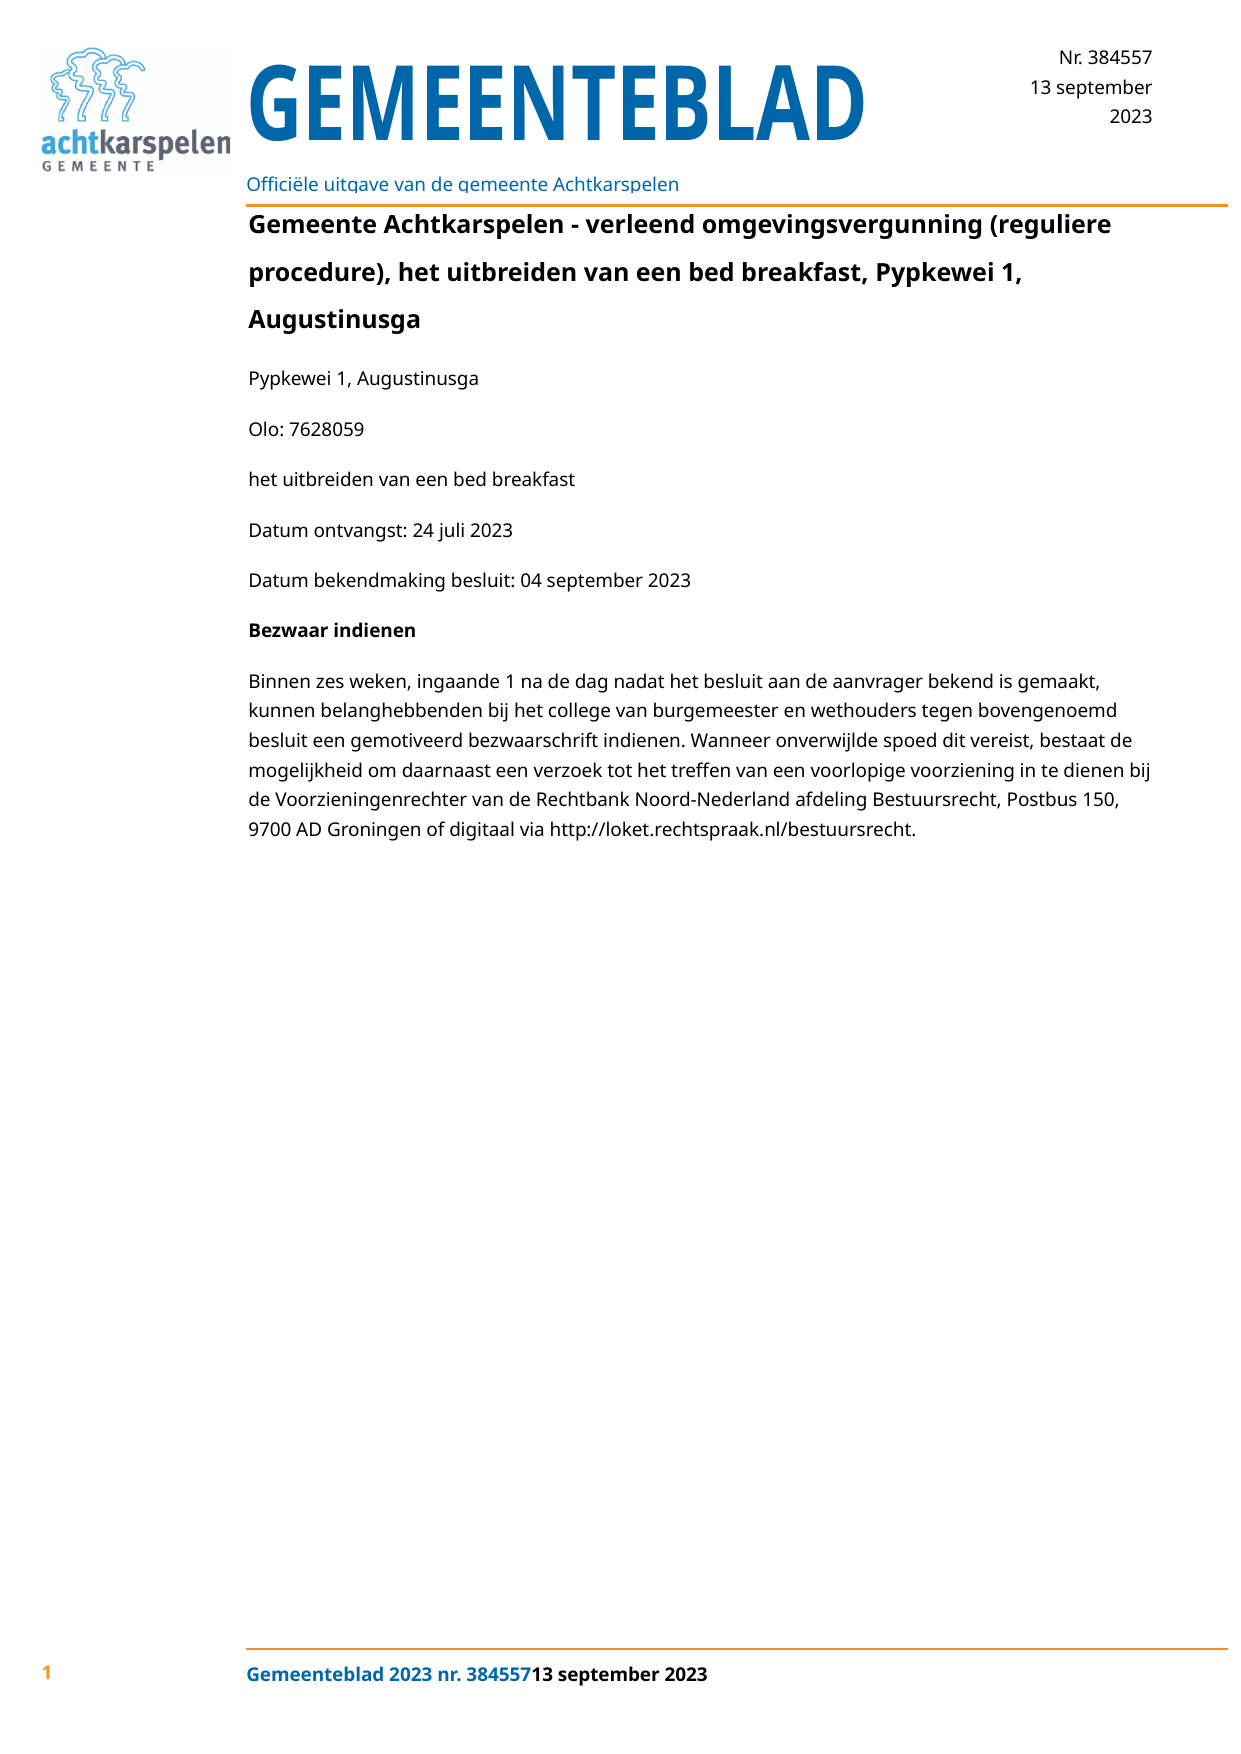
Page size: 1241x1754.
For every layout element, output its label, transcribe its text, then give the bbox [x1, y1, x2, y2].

text Datum ontvangst: 24 juli 2023 [248, 517, 1152, 542]
text Bezwaar indienen [248, 618, 1152, 643]
text Pypkewei 1, Augustinusga [248, 366, 1152, 391]
text Gemeente Achtkarspelen - verleend omgevingsvergunning (reguliere procedure), het uitbreiden van een bed breakfast, Pypkewei 1, Augustinusga [248, 207, 1152, 336]
text Olo: 7628059 [248, 416, 1152, 442]
text het uitbreiden van een bed breakfast [248, 466, 1152, 492]
text Datum bekendmaking besluit: 04 september 2023 [248, 567, 1152, 593]
text Binnen zes weken, ingaande 1 na de dag nadat het besluit aan de aanvrager bekend is gemaakt, kunnen belanghebbenden bij het college van burgemeester en wethouders tegen bovengenoemd besluit een gemotiveerd bezwaarschrift indienen. Wanneer onverwijlde spoed dit vereist, bestaat de mogelijkheid om daarnaast een verzoek tot het treffen van een voorlopige voorziening in te dienen bij de Voorzieningenrechter van de Rechtbank Noord-Nederland afdeling Bestuursrecht, Postbus 150, 9700 AD Groningen of digitaal via http://loket.rechtspraak.nl/bestuursrecht. [248, 668, 1152, 842]
picture [41, 47, 231, 172]
